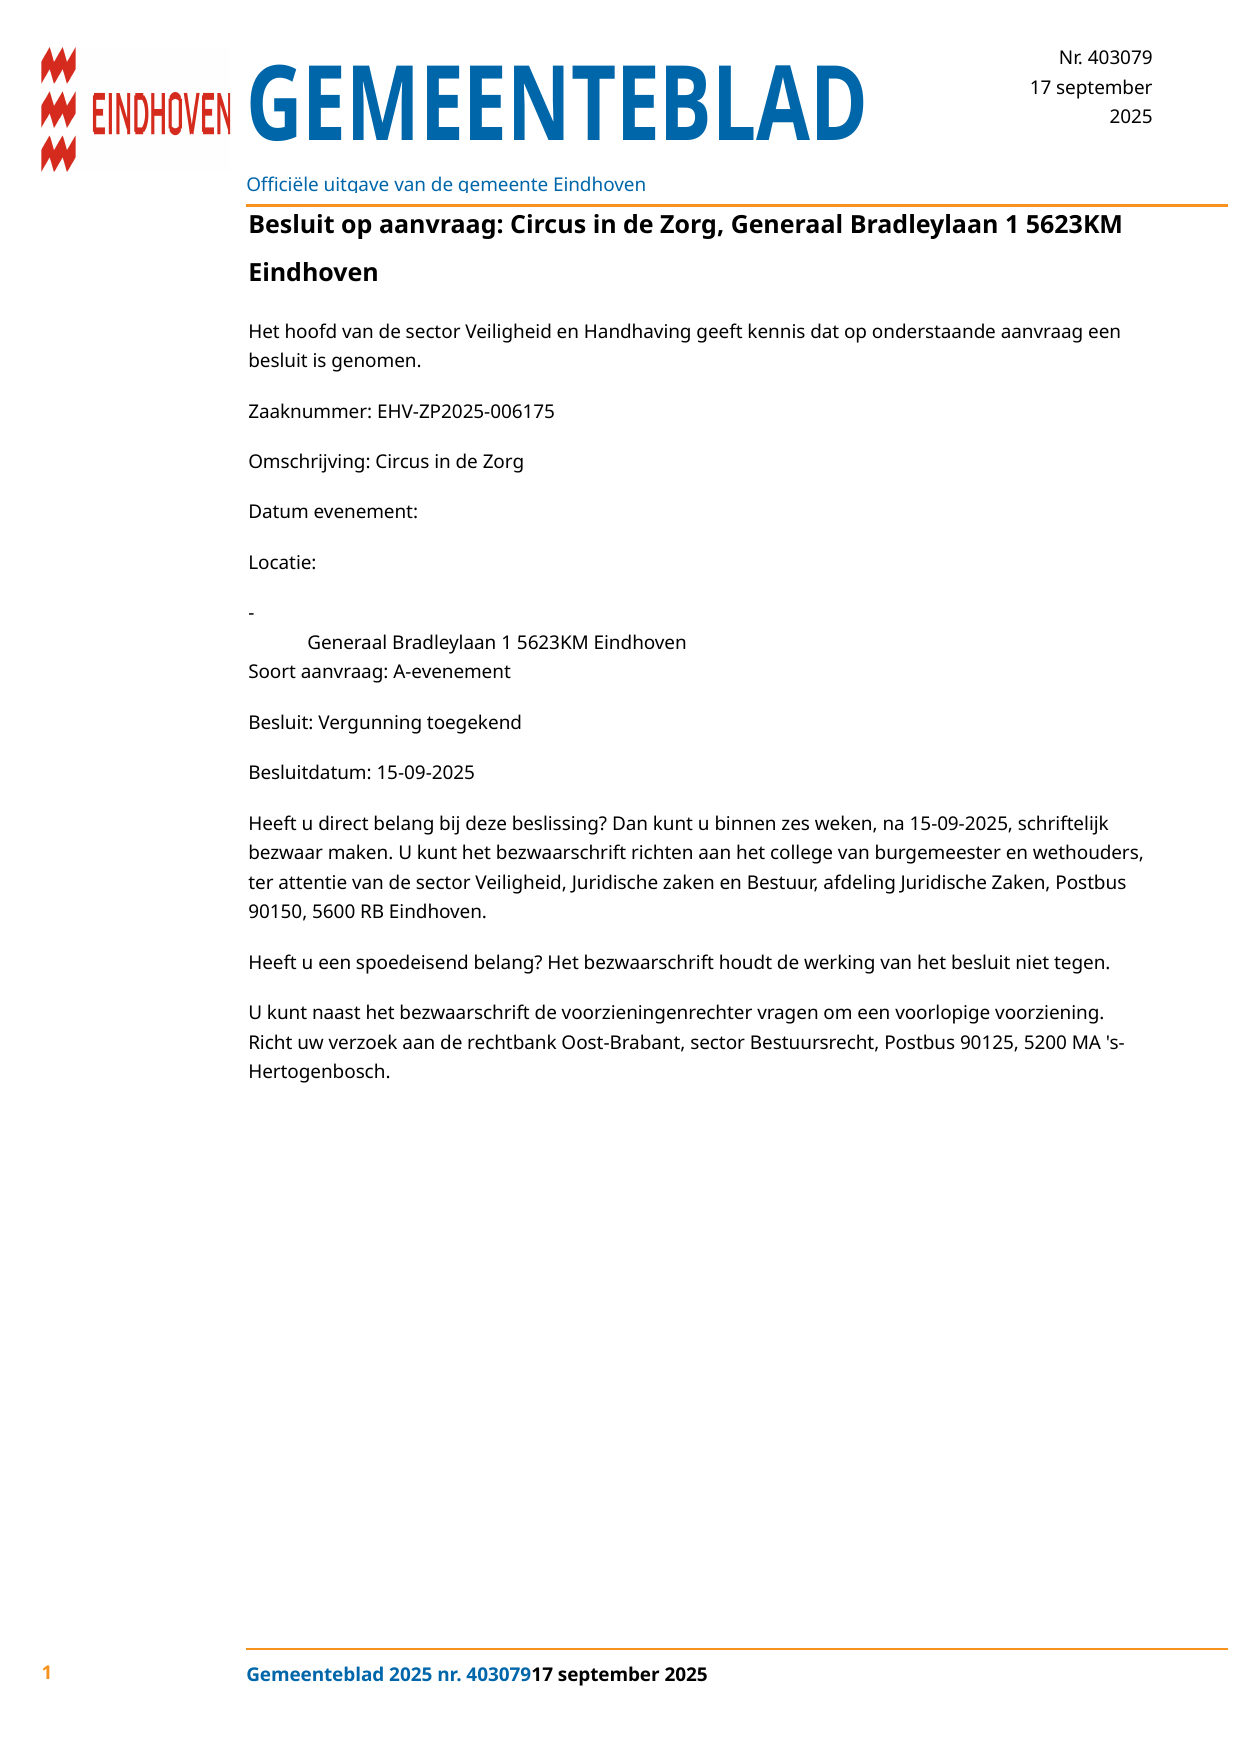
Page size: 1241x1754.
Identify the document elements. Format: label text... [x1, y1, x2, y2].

text Locatie: [248, 549, 1152, 575]
text Datum evenement: [248, 499, 1152, 524]
text Het hoofd van de sector Veiligheid en Handhaving geeft kennis dat op onderstaande aanvraag een besluit is genomen. [248, 318, 1152, 373]
text Omschrijving: Circus in de Zorg [248, 448, 1152, 474]
text Zaaknummer: EHV-ZP2025-006175 [248, 398, 1152, 424]
text Soort aanvraag: A-evenement [248, 659, 1152, 684]
text Besluitdatum: 15-09-2025 [248, 759, 1152, 785]
text Heeft u een spoedeisend belang? Het bezwaarschrift houdt de werking van het besluit niet tegen. [248, 949, 1152, 975]
text U kunt naast het bezwaarschrift de voorzieningenrechter vragen om een voorlopige voorziening. Richt uw verzoek aan de rechtbank Oost-Brabant, sector Bestuursrecht, Postbus 90125, 5200 MA 's-Hertogenbosch. [248, 999, 1152, 1084]
text Heeft u direct belang bij deze beslissing? Dan kunt u binnen zes weken, na 15-09-2025, schriftelijk bezwaar maken. U kunt het bezwaarschrift richten aan het college van burgemeester en wethouders, ter attentie van de sector Veiligheid, Juridische zaken en Bestuur, afdeling Juridische Zaken, Postbus 90150, 5600 RB Eindhoven. [248, 810, 1152, 924]
list Generaal Bradleylaan 1 5623KM Eindhoven [248, 629, 1152, 655]
picture [41, 47, 231, 172]
text Besluit op aanvraag: Circus in de Zorg, Generaal Bradleylaan 1 5623KM Eindhoven [248, 207, 1152, 288]
text Besluit: Vergunning toegekend [248, 709, 1152, 735]
